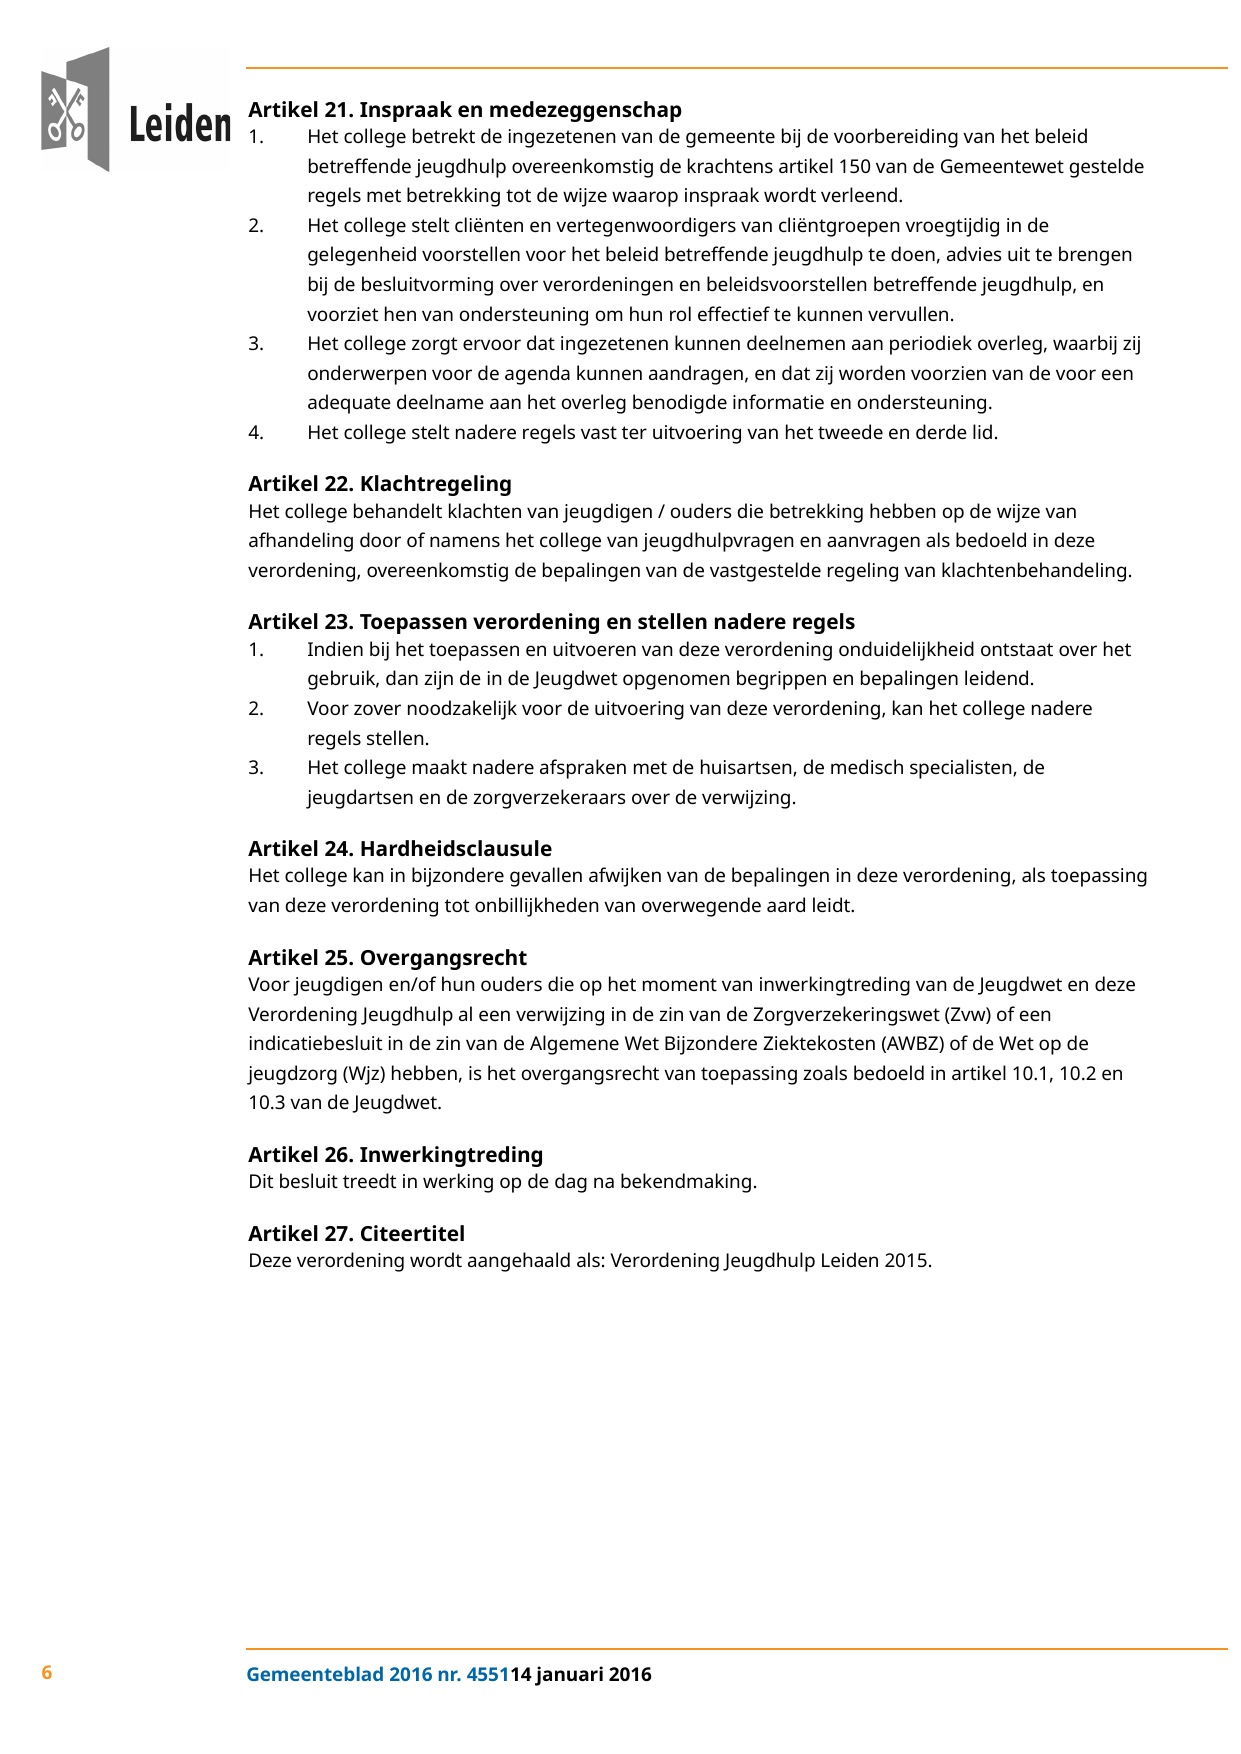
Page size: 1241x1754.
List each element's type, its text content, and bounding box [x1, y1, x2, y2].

text Artikel 25. Overgangsrecht [248, 943, 1152, 971]
text Artikel 24. Hardheidsclausule [248, 834, 1152, 863]
list Het college maakt nadere afspraken met de huisartsen, de medisch specialisten, de jeugdartsen en de zorgverzekeraars over de verwijzing. [248, 754, 1152, 809]
text Het college kan in bijzondere gevallen afwijken van de bepalingen in deze verordening, als toepassing van deze verordening tot onbillijkheden van overwegende aard leidt. [248, 863, 1152, 918]
text Voor jeugdigen en/of hun ouders die op het moment van inwerkingtreding van de Jeugdwet en deze Verordening Jeugdhulp al een verwijzing in de zin van de Zorgverzekeringswet (Zvw) of een indicatiebesluit in de zin van de Algemene Wet Bijzondere Ziektekosten (AWBZ) of de Wet op de jeugdzorg (Wjz) hebben, is het overgangsrecht van toepassing zoals bedoeld in artikel 10.1, 10.2 en 10.3 van de Jeugdwet. [248, 971, 1152, 1115]
list Indien bij het toepassen en uitvoeren van deze verordening onduidelijkheid ontstaat over het gebruik, dan zijn de in de Jeugdwet opgenomen begrippen en bepalingen leidend. [248, 636, 1152, 691]
text Artikel 26. Inwerkingtreding [248, 1140, 1152, 1168]
text Het college behandelt klachten van jeugdigen / ouders die betrekking hebben op de wijze van afhandeling door of namens het college van jeugdhulpvragen en aanvragen als bedoeld in deze verordening, overeenkomstig de bepalingen van de vastgestelde regeling van klachtenbehandeling. [248, 498, 1152, 583]
text Artikel 21. Inspraak en medezeggenschap [248, 95, 1152, 123]
list Het college betrekt de ingezetenen van de gemeente bij de voorbereiding van het beleid betreffende jeugdhulp overeenkomstig de krachtens artikel 150 van de Gemeentewet gestelde regels met betrekking tot de wijze waarop inspraak wordt verleend. [248, 123, 1152, 208]
text Artikel 23. Toepassen verordening en stellen nadere regels [248, 607, 1152, 636]
list Het college zorgt ervoor dat ingezetenen kunnen deelnemen aan periodiek overleg, waarbij zij onderwerpen voor de agenda kunnen aandragen, en dat zij worden voorzien van de voor een adequate deelname aan het overleg benodigde informatie en ondersteuning. [248, 330, 1152, 415]
list Het college stelt cliënten en vertegenwoordigers van cliëntgroepen vroegtijdig in de gelegenheid voorstellen voor het beleid betreffende jeugdhulp te doen, advies uit te brengen bij de besluitvorming over verordeningen en beleidsvoorstellen betreffende jeugdhulp, en voorziet hen van ondersteuning om hun rol effectief te kunnen vervullen. [248, 212, 1152, 326]
text Dit besluit treedt in werking op de dag na bekendmaking. [248, 1168, 1152, 1194]
text Artikel 22. Klachtregeling [248, 469, 1152, 498]
picture [41, 47, 231, 172]
text Deze verordening wordt aangehaald als: Verordening Jeugdhulp Leiden 2015. [248, 1247, 1152, 1273]
list Het college stelt nadere regels vast ter uitvoering van het tweede en derde lid. [248, 419, 1152, 445]
list Voor zover noodzakelijk voor de uitvoering van deze verordening, kan het college nadere regels stellen. [248, 695, 1152, 750]
text Artikel 27. Citeertitel [248, 1219, 1152, 1247]
